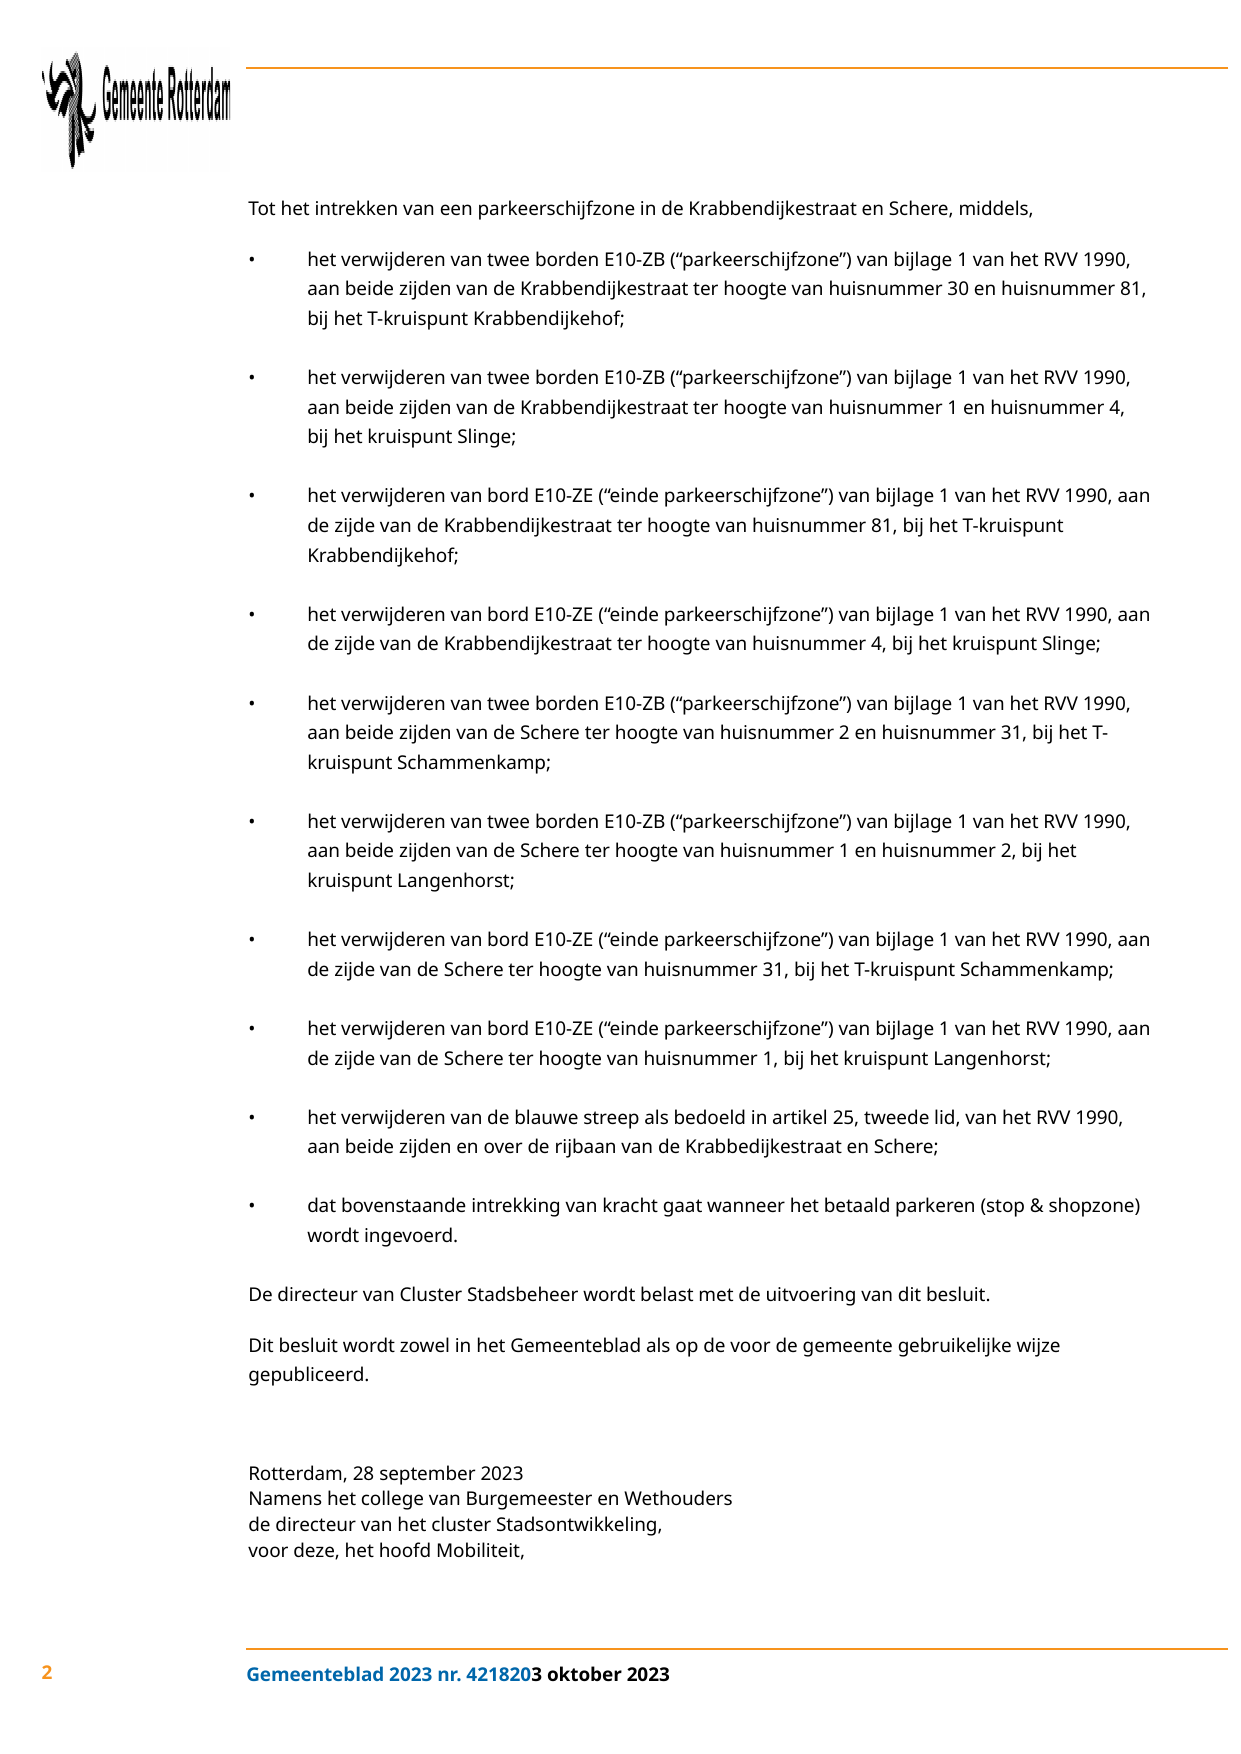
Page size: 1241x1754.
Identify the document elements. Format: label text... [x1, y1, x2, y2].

text De directeur van Cluster Stadsbeheer wordt belast met de uitvoering van dit besluit. [248, 1281, 1152, 1307]
list het verwijderen van bord E10-ZE (“einde parkeerschijfzone”) van bijlage 1 van het RVV 1990, aan de zijde van de Krabbendijkestraat ter hoogte van huisnummer 81, bij het T-kruispunt Krabbendijkehof; [248, 483, 1152, 568]
text Rotterdam, 28 september 2023 [248, 1460, 1152, 1485]
picture [41, 47, 231, 172]
list het verwijderen van twee borden E10-ZB (“parkeerschijfzone”) van bijlage 1 van het RVV 1990, aan beide zijden van de Schere ter hoogte van huisnummer 2 en huisnummer 31, bij het T-kruispunt Schammenkamp; [248, 690, 1152, 775]
text de directeur van het cluster Stadsontwikkeling, [248, 1511, 1152, 1537]
list het verwijderen van twee borden E10-ZB (“parkeerschijfzone”) van bijlage 1 van het RVV 1990, aan beide zijden van de Schere ter hoogte van huisnummer 1 en huisnummer 2, bij het kruispunt Langenhorst; [248, 808, 1152, 893]
list het verwijderen van de blauwe streep als bedoeld in artikel 25, tweede lid, van het RVV 1990, aan beide zijden en over de rijbaan van de Krabbedijkestraat en Schere; [248, 1104, 1152, 1159]
list het verwijderen van bord E10-ZE (“einde parkeerschijfzone”) van bijlage 1 van het RVV 1990, aan de zijde van de Schere ter hoogte van huisnummer 1, bij het kruispunt Langenhorst; [248, 1015, 1152, 1071]
list het verwijderen van twee borden E10-ZB (“parkeerschijfzone”) van bijlage 1 van het RVV 1990, aan beide zijden van de Krabbendijkestraat ter hoogte van huisnummer 1 en huisnummer 4, bij het kruispunt Slinge; [248, 364, 1152, 449]
text Tot het intrekken van een parkeerschijfzone in de Krabbendijkestraat en Schere, middels, [248, 196, 1152, 221]
text voor deze, het hoofd Mobiliteit, [248, 1537, 1152, 1563]
list het verwijderen van twee borden E10-ZB (“parkeerschijfzone”) van bijlage 1 van het RVV 1990, aan beide zijden van de Krabbendijkestraat ter hoogte van huisnummer 30 en huisnummer 81, bij het T-kruispunt Krabbendijkehof; [248, 246, 1152, 331]
list het verwijderen van bord E10-ZE (“einde parkeerschijfzone”) van bijlage 1 van het RVV 1990, aan de zijde van de Krabbendijkestraat ter hoogte van huisnummer 4, bij het kruispunt Slinge; [248, 601, 1152, 656]
list het verwijderen van bord E10-ZE (“einde parkeerschijfzone”) van bijlage 1 van het RVV 1990, aan de zijde van de Schere ter hoogte van huisnummer 31, bij het T-kruispunt Schammenkamp; [248, 926, 1152, 982]
text Dit besluit wordt zowel in het Gemeenteblad als op de voor de gemeente gebruikelijke wijze gepubliceerd. [248, 1332, 1152, 1387]
text Namens het college van Burgemeester en Wethouders [248, 1485, 1152, 1511]
list dat bovenstaande intrekking van kracht gaat wanneer het betaald parkeren (stop & shopzone) wordt ingevoerd. [248, 1193, 1152, 1248]
